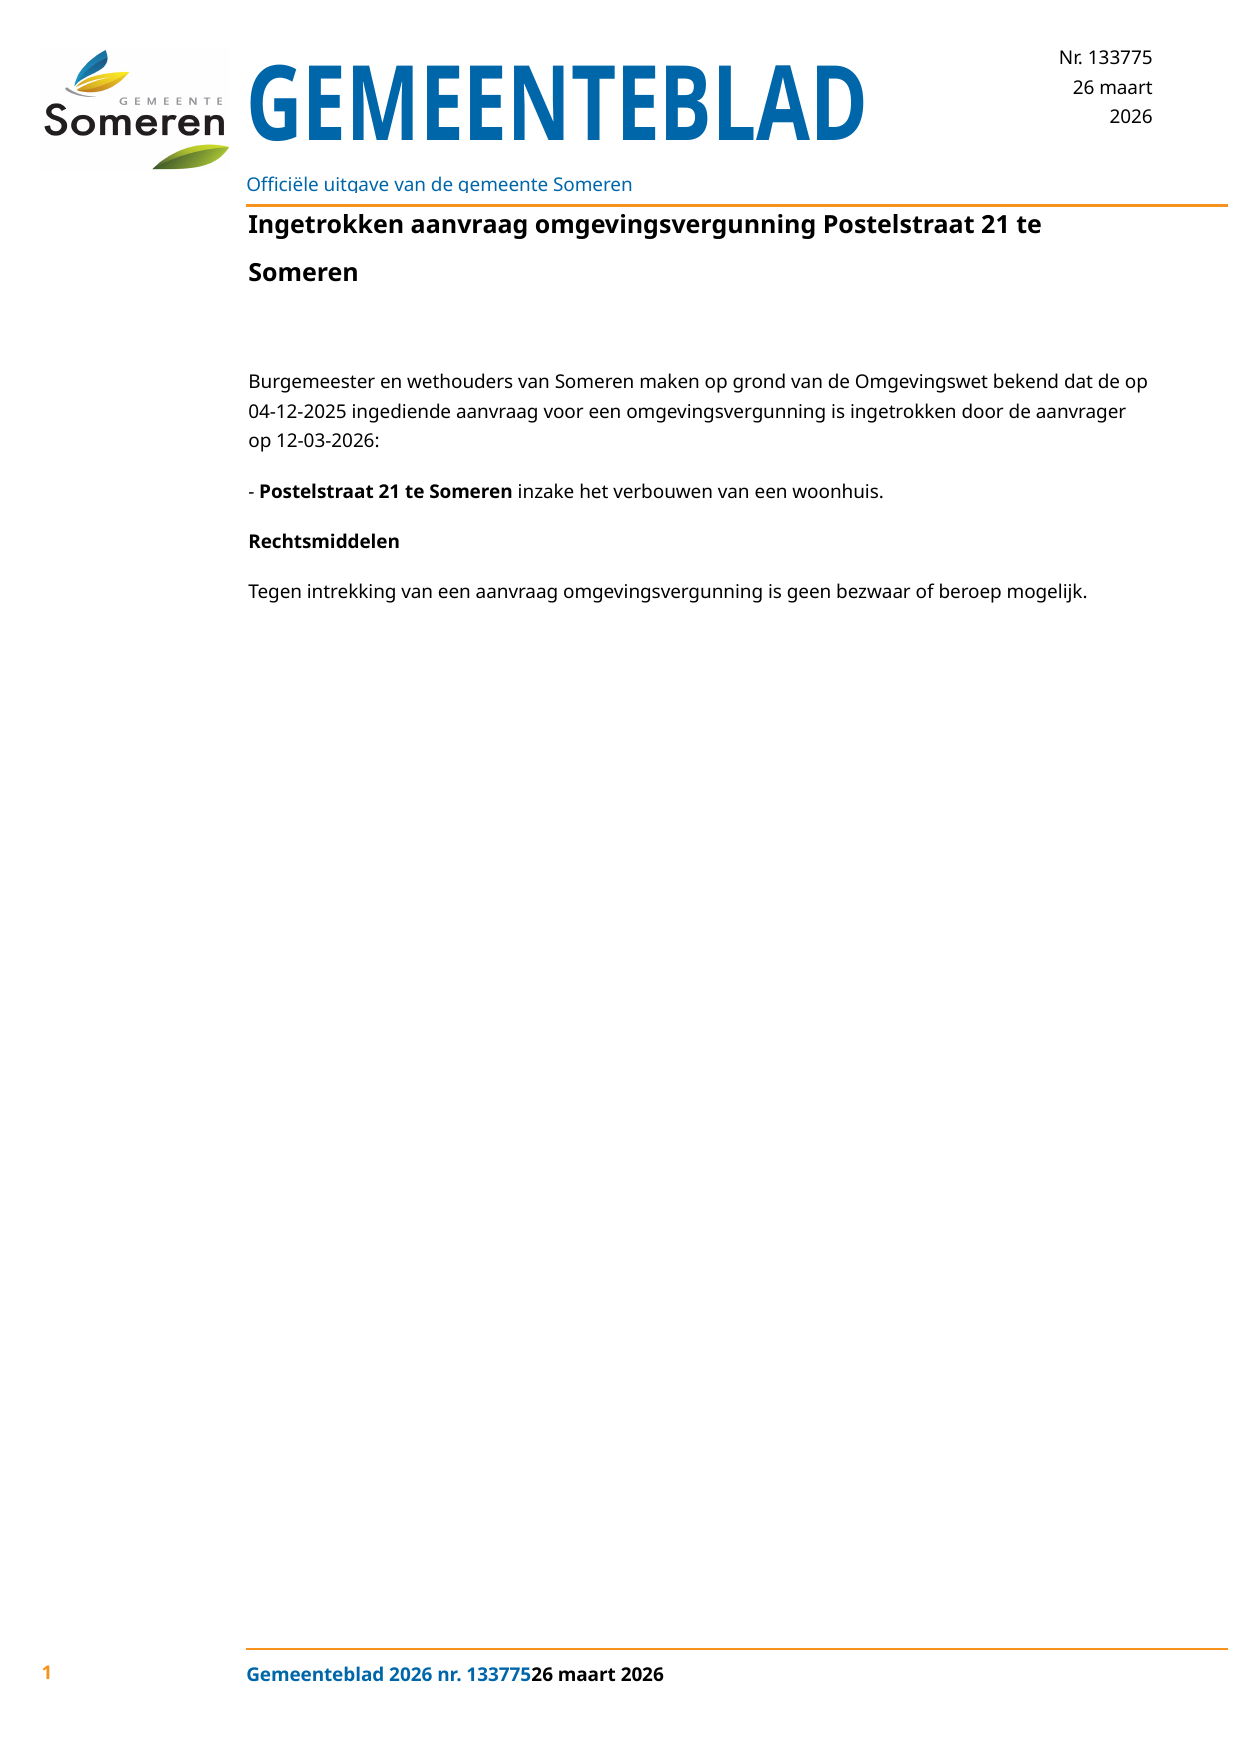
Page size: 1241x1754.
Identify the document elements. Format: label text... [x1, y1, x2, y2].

text Tegen intrekking van een aanvraag omgevingsvergunning is geen bezwaar of beroep mogelijk. [248, 579, 1152, 604]
text Burgemeester en wethouders van Someren maken op grond van de Omgevingswet bekend dat de op 04-12-2025 ingediende aanvraag voor een omgevingsvergunning is ingetrokken door de aanvrager op 12-03-2026: [248, 368, 1152, 453]
text Ingetrokken aanvraag omgevingsvergunning Postelstraat 21 te Someren [248, 207, 1152, 288]
text Rechtsmiddelen [248, 528, 1152, 554]
text - Postelstraat 21 te Someren inzake het verbouwen van een woonhuis. [248, 478, 1152, 504]
picture [41, 47, 231, 172]
